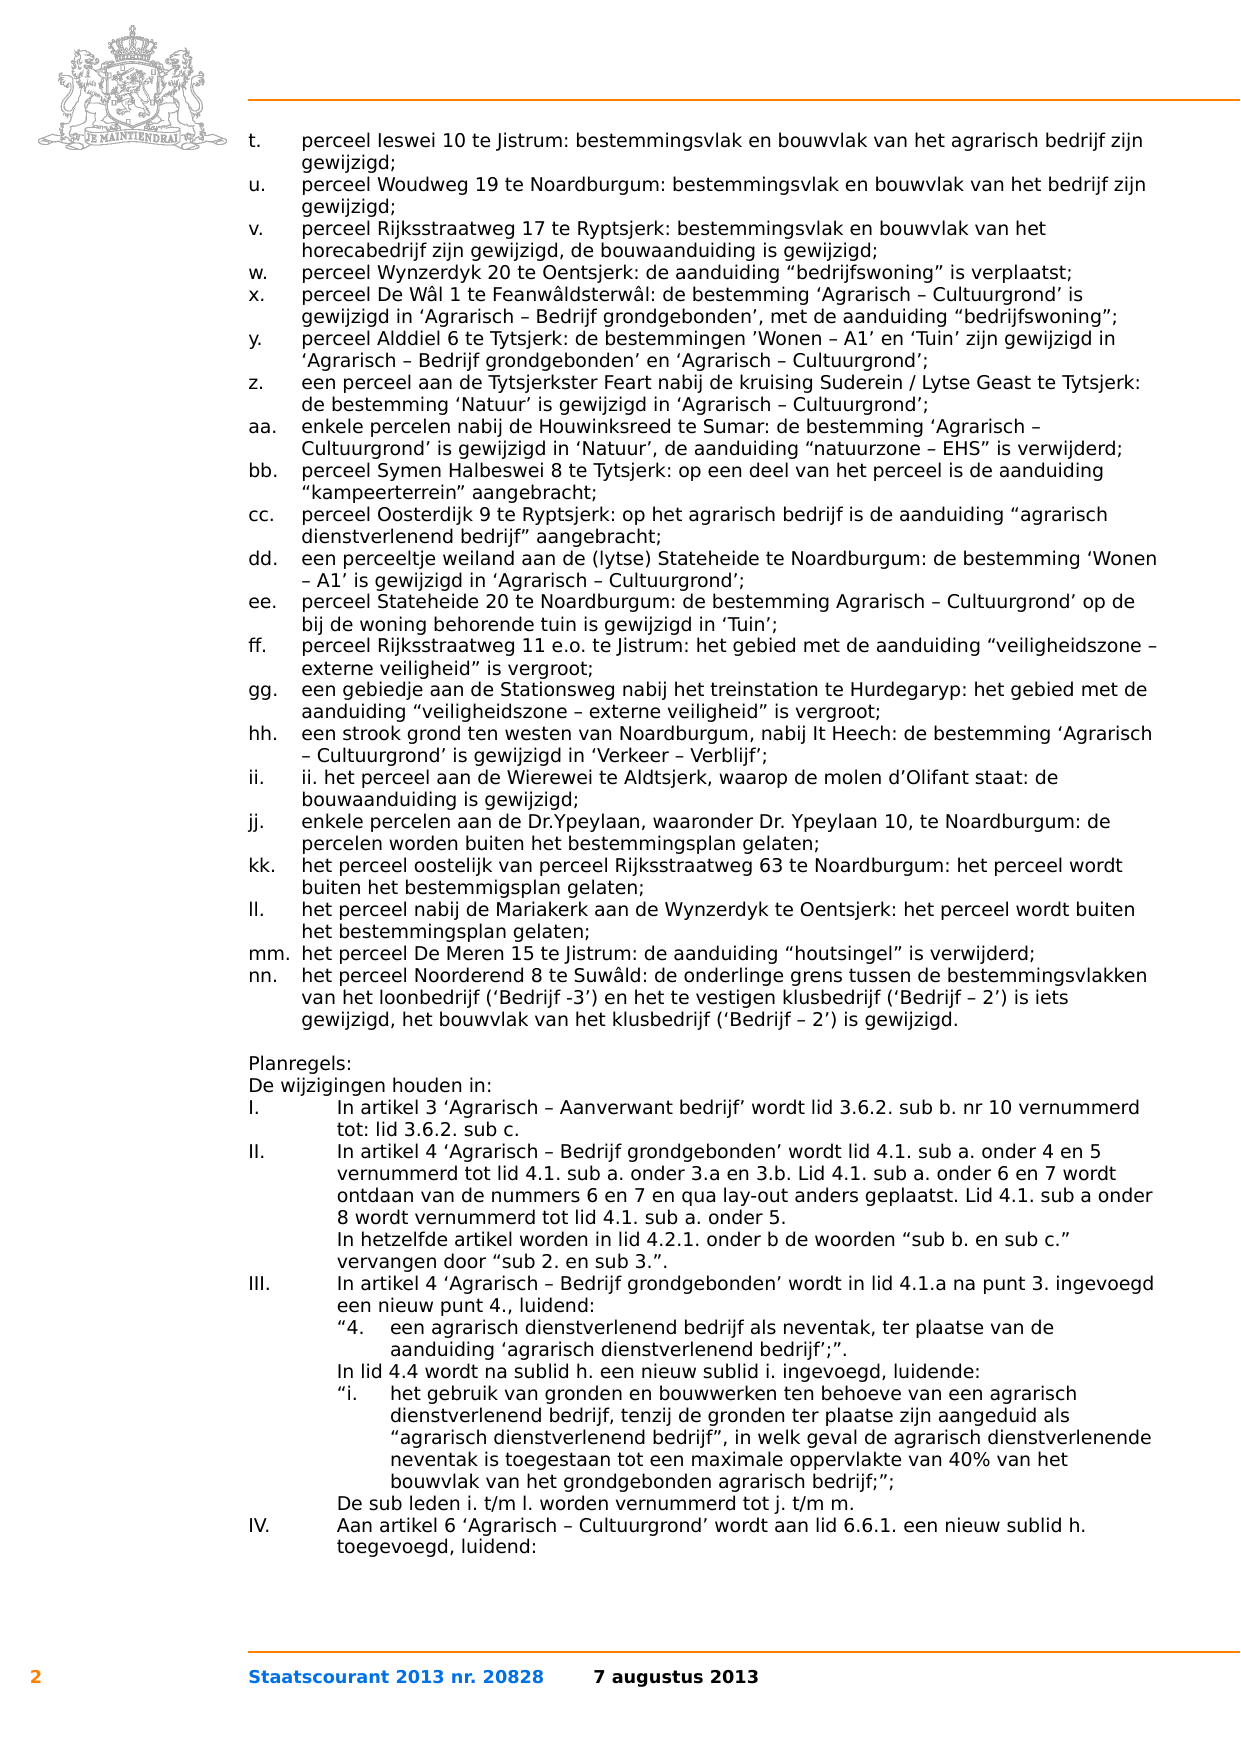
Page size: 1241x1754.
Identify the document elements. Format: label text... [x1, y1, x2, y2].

text bb. perceel Symen Halbeswei 8 te Tytsjerk: op een deel van het perceel is de aanduiding “kampeerterrein” aangebracht; [248, 459, 1163, 503]
text “4. een agrarisch dienstverlenend bedrijf als neventak, ter plaatse van de aanduiding ‘agrarisch dienstverlenend bedrijf’;”. [337, 1317, 1163, 1361]
text aa. enkele percelen nabij de Houwinksreed te Sumar: de bestemming ‘Agrarisch – Cultuurgrond’ is gewijzigd in ‘Natuur’, de aanduiding “natuurzone – EHS” is verwijderd; [248, 416, 1163, 459]
text “i. het gebruik van gronden en bouwwerken ten behoeve van een agrarisch dienstverlenend bedrijf, tenzij de gronden ter plaatse zijn aangeduid als “agrarisch dienstverlenend bedrijf”, in welk geval de agrarisch dienstverlenende neventak is toegestaan tot een maximale oppervlakte van 40% van het bouwvlak van het grondgebonden agrarisch bedrijf;”; [337, 1383, 1163, 1492]
text II. In artikel 4 ‘Agrarisch – Bedrijf grondgebonden’ wordt lid 4.1. sub a. onder 4 en 5 vernummerd tot lid 4.1. sub a. onder 3.a en 3.b. Lid 4.1. sub a. onder 6 en 7 wordt ontdaan van de nummers 6 en 7 en qua lay-out anders geplaatst. Lid 4.1. sub a onder 8 wordt vernummerd tot lid 4.1. sub a. onder 5. [248, 1141, 1163, 1229]
text jj. enkele percelen aan de Dr.Ypeylaan, waaronder Dr. Ypeylaan 10, te Noardburgum: de percelen worden buiten het bestemmingsplan gelaten; [248, 811, 1163, 855]
text kk. het perceel oostelijk van perceel Rijksstraatweg 63 te Noardburgum: het perceel wordt buiten het bestemmigsplan gelaten; [248, 855, 1163, 899]
text gg. een gebiedje aan de Stationsweg nabij het treinstation te Hurdegaryp: het gebied met de aanduiding “veiligheidszone – externe veiligheid” is vergroot; [248, 679, 1163, 723]
text z. een perceel aan de Tytsjerkster Feart nabij de kruising Suderein / Lytse Geast te Tytsjerk: de bestemming ‘Natuur’ is gewijzigd in ‘Agrarisch – Cultuurgrond’; [248, 372, 1163, 416]
text I. In artikel 3 ‘Agrarisch – Aanverwant bedrijf’ wordt lid 3.6.2. sub b. nr 10 vernummerd tot: lid 3.6.2. sub c. [248, 1097, 1163, 1141]
text t. perceel Ieswei 10 te Jistrum: bestemmingsvlak en bouwvlak van het agrarisch bedrijf zijn gewijzigd; [248, 130, 1163, 174]
text ee. perceel Stateheide 20 te Noardburgum: de bestemming Agrarisch – Cultuurgrond’ op de bij de woning behorende tuin is gewijzigd in ‘Tuin’; [248, 591, 1163, 635]
text u. perceel Woudweg 19 te Noardburgum: bestemmingsvlak en bouwvlak van het bedrijf zijn gewijzigd; [248, 174, 1163, 218]
text III. In artikel 4 ‘Agrarisch – Bedrijf grondgebonden’ wordt in lid 4.1.a na punt 3. ingevoegd een nieuw punt 4., luidend: [248, 1273, 1163, 1317]
text In lid 4.4 wordt na sublid h. een nieuw sublid i. ingevoegd, luidende: [337, 1361, 1163, 1383]
text De wijzigingen houden in: [248, 1075, 1163, 1097]
text IV. Aan artikel 6 ‘Agrarisch – Cultuurgrond’ wordt aan lid 6.6.1. een nieuw sublid h. toegevoegd, luidend: [248, 1514, 1163, 1558]
text nn. het perceel Noorderend 8 te Suwâld: de onderlinge grens tussen de bestemmingsvlakken van het loonbedrijf (‘Bedrijf -3’) en het te vestigen klusbedrijf (‘Bedrijf – 2’) is iets gewijzigd, het bouwvlak van het klusbedrijf (‘Bedrijf – 2’) is gewijzigd. [248, 965, 1163, 1031]
text ll. het perceel nabij de Mariakerk aan de Wynzerdyk te Oentsjerk: het perceel wordt buiten het bestemmingsplan gelaten; [248, 899, 1163, 943]
text y. perceel Alddiel 6 te Tytsjerk: de bestemmingen ’Wonen – A1’ en ‘Tuin’ zijn gewijzigd in ‘Agrarisch – Bedrijf grondgebonden’ en ‘Agrarisch – Cultuurgrond’; [248, 328, 1163, 372]
text v. perceel Rijksstraatweg 17 te Ryptsjerk: bestemmingsvlak en bouwvlak van het horecabedrijf zijn gewijzigd, de bouwaanduiding is gewijzigd; [248, 218, 1163, 262]
picture [38, 25, 227, 150]
text dd. een perceeltje weiland aan de (lytse) Stateheide te Noardburgum: de bestemming ‘Wonen – A1’ is gewijzigd in ‘Agrarisch – Cultuurgrond’; [248, 547, 1163, 591]
text ff. perceel Rijksstraatweg 11 e.o. te Jistrum: het gebied met de aanduiding “veiligheidszone – externe veiligheid” is vergroot; [248, 635, 1163, 679]
text In hetzelfde artikel worden in lid 4.2.1. onder b de woorden “sub b. en sub c.” vervangen door “sub 2. en sub 3.”. [337, 1229, 1163, 1273]
text Planregels: [248, 1053, 1163, 1075]
text hh. een strook grond ten westen van Noardburgum, nabij It Heech: de bestemming ‘Agrarisch – Cultuurgrond’ is gewijzigd in ‘Verkeer – Verblijf’; [248, 723, 1163, 767]
text De sub leden i. t/m l. worden vernummerd tot j. t/m m. [337, 1492, 1163, 1514]
text w. perceel Wynzerdyk 20 te Oentsjerk: de aanduiding “bedrijfswoning” is verplaatst; [248, 262, 1163, 284]
text ii. ii. het perceel aan de Wierewei te Aldtsjerk, waarop de molen d’Olifant staat: de bouwaanduiding is gewijzigd; [248, 767, 1163, 811]
text x. perceel De Wâl 1 te Feanwâldsterwâl: de bestemming ‘Agrarisch – Cultuurgrond’ is gewijzigd in ‘Agrarisch – Bedrijf grondgebonden’, met de aanduiding “bedrijfswoning”; [248, 284, 1163, 328]
text mm. het perceel De Meren 15 te Jistrum: de aanduiding “houtsingel” is verwijderd; [248, 943, 1163, 965]
text cc. perceel Oosterdijk 9 te Ryptsjerk: op het agrarisch bedrijf is de aanduiding “agrarisch dienstverlenend bedrijf” aangebracht; [248, 503, 1163, 547]
